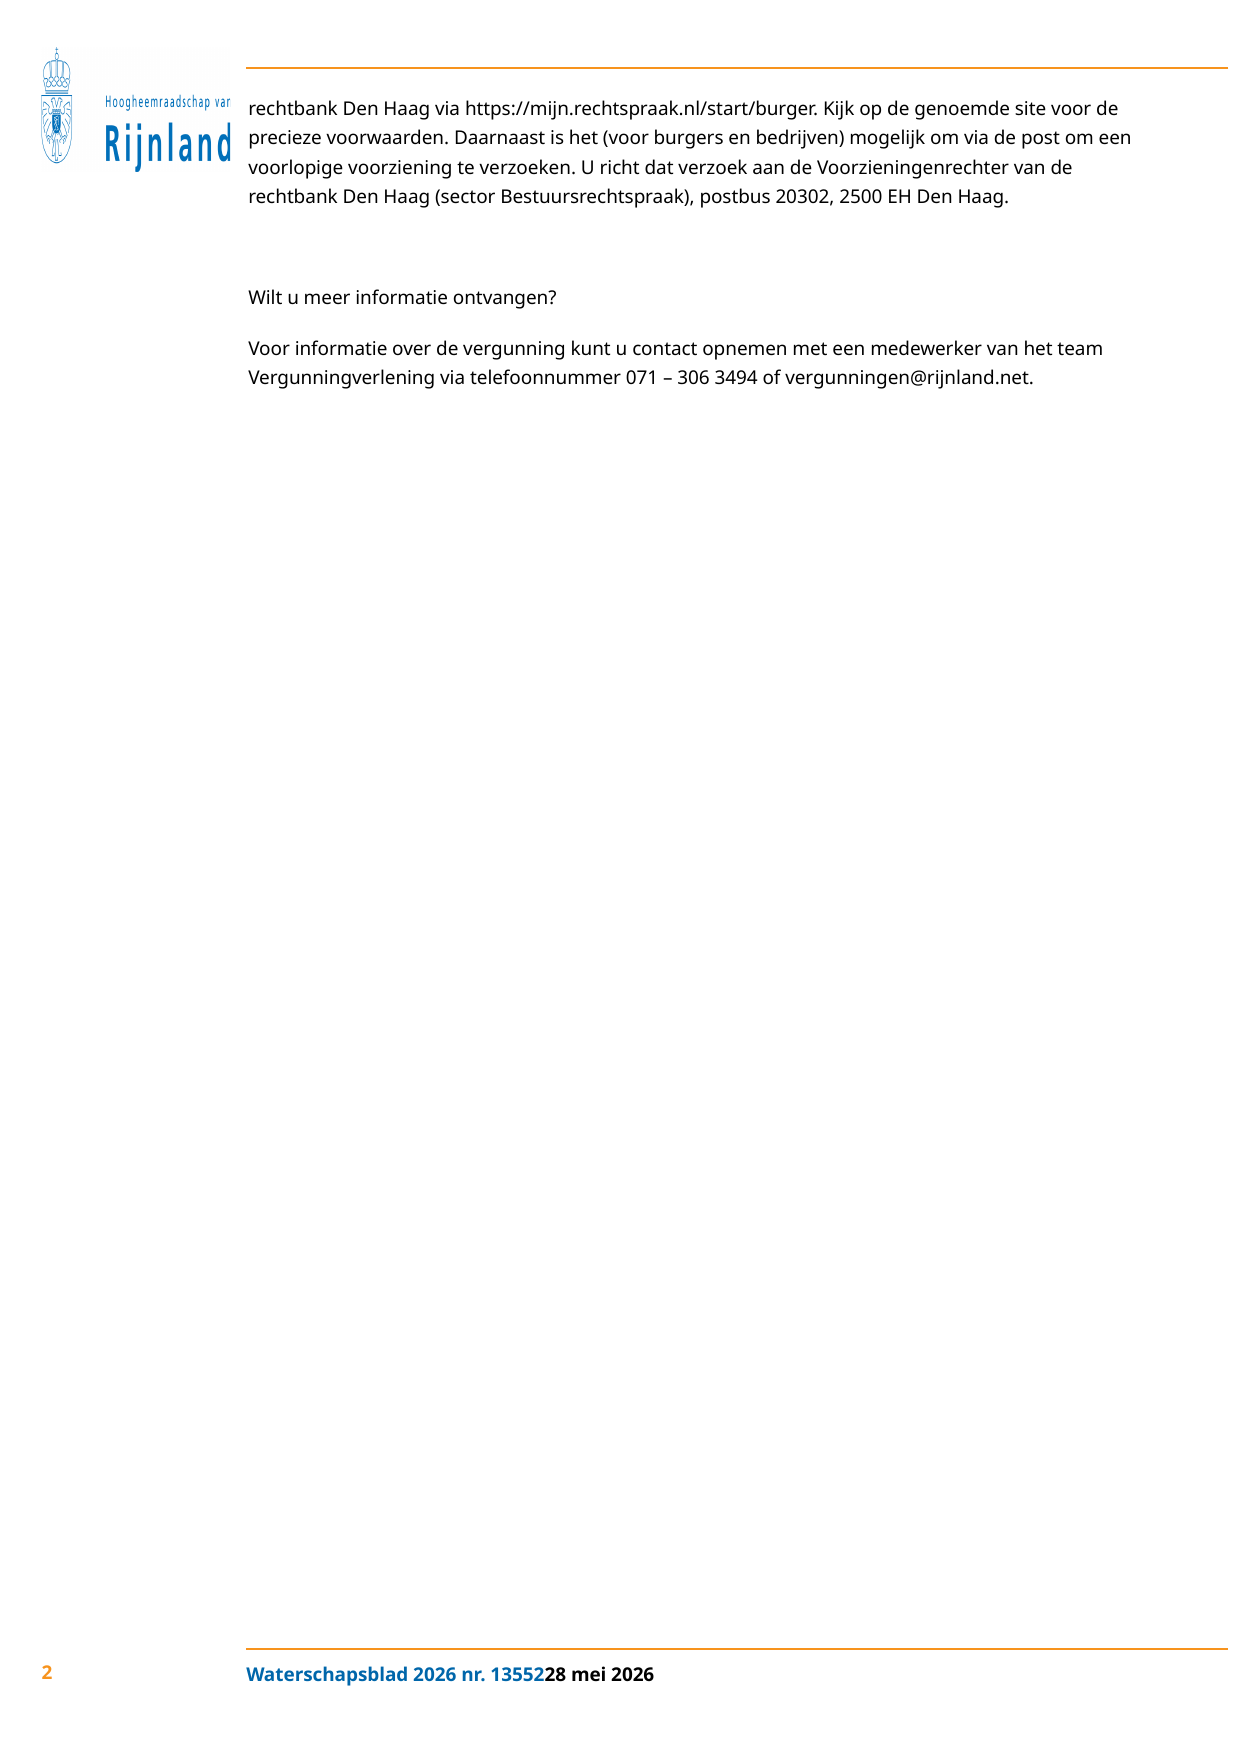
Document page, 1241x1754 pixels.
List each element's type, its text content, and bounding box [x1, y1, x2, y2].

picture [41, 47, 231, 172]
text Wilt u meer informatie ontvangen? [248, 284, 1152, 310]
text rechtbank Den Haag via https://mijn.rechtspraak.nl/start/burger. Kijk op de genoemde site voor de precieze voorwaarden. Daarnaast is het (voor burgers en bedrijven) mogelijk om via de post om een voorlopige voorziening te verzoeken. U richt dat verzoek aan de Voorzieningenrechter van de rechtbank Den Haag (sector Bestuursrechtspraak), postbus 20302, 2500 EH Den Haag. [248, 95, 1152, 209]
text Voor informatie over de vergunning kunt u contact opnemen met een medewerker van het team Vergunningverlening via telefoonnummer 071 – 306 3494 of vergunningen@rijnland.net. [248, 335, 1152, 390]
